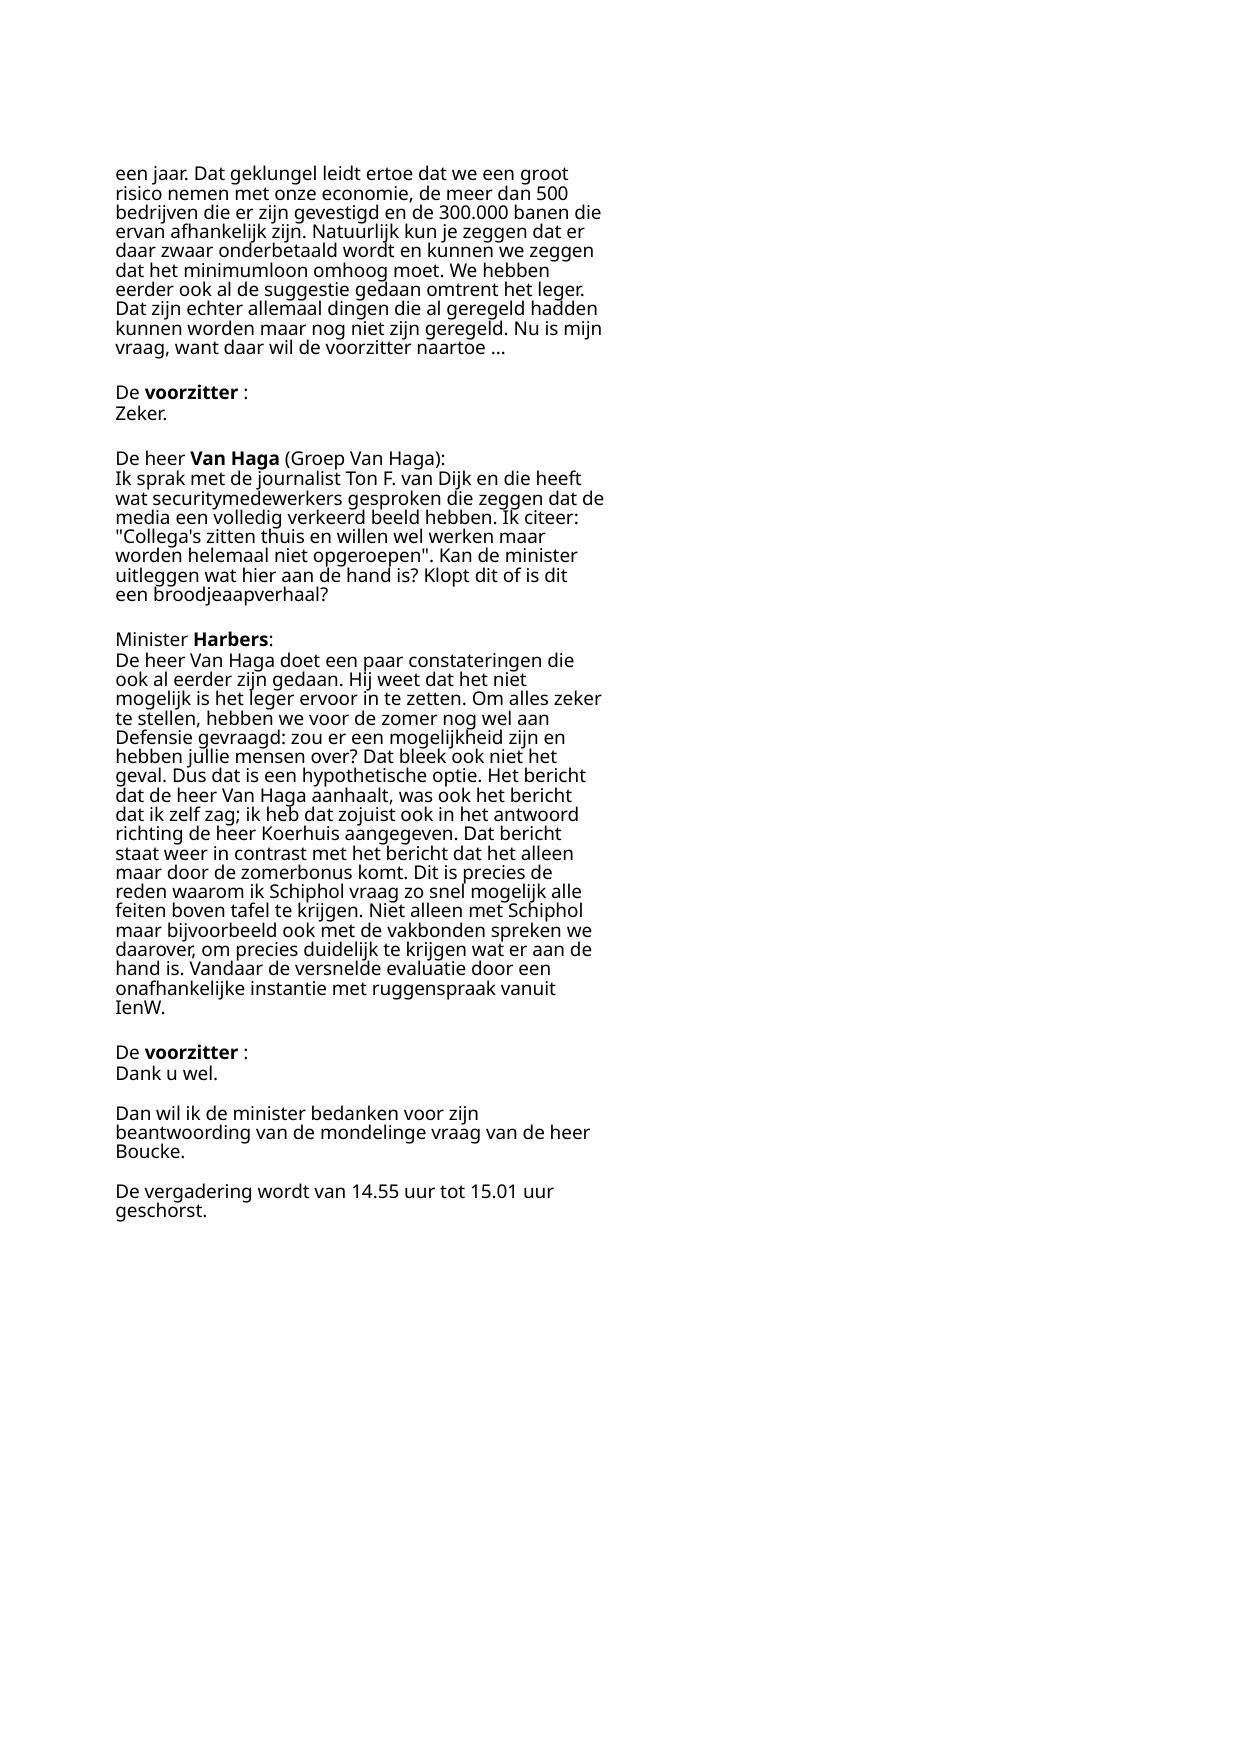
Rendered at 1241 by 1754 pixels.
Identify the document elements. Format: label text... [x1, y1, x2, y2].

text De voorzitter : [115, 1039, 605, 1064]
text Ik sprak met de journalist Ton F. van Dijk en die heeft wat securitymedewerkers gesproken die zeggen dat de media een volledig verkeerd beeld hebben. Ik citeer: "Collega's zitten thuis en willen wel werken maar worden helemaal niet opgeroepen". Kan de minister uitleggen wat hier aan de hand is? Klopt dit of is dit een broodjeaapverhaal? [115, 470, 605, 605]
text Minister Harbers: [115, 626, 605, 652]
text De heer Van Haga doet een paar constateringen die ook al eerder zijn gedaan. Hij weet dat het niet mogelijk is het leger ervoor in te zetten. Om alles zeker te stellen, hebben we voor de zomer nog wel aan Defensie gevraagd: zou er een mogelijkheid zijn en hebben jullie mensen over? Dat bleek ook niet het geval. Dus dat is een hypothetische optie. Het bericht dat de heer Van Haga aanhaalt, was ook het bericht dat ik zelf zag; ik heb dat zojuist ook in het antwoord richting de heer Koerhuis aangegeven. Dat bericht staat weer in contrast met het bericht dat het alleen maar door de zomerbonus komt. Dit is precies de reden waarom ik Schiphol vraag zo snel mogelijk alle feiten boven tafel te krijgen. Niet alleen met Schiphol maar bijvoorbeeld ook met de vakbonden spreken we daarover, om precies duidelijk te krijgen wat er aan de hand is. Vandaar de versnelde evaluatie door een onafhankelijke instantie met ruggenspraak vanuit IenW. [115, 652, 605, 1018]
text De voorzitter : [115, 379, 605, 404]
text De heer Van Haga (Groep Van Haga): [115, 445, 605, 470]
text Dank u wel. [115, 1064, 605, 1084]
text Zeker. [115, 404, 605, 424]
text De vergadering wordt van 14.55 uur tot 15.01 uur geschorst. [115, 1183, 605, 1222]
text Dan wil ik de minister bedanken voor zijn beantwoording van de mondelinge vraag van de heer Boucke. [115, 1104, 605, 1162]
text een jaar. Dat geklungel leidt ertoe dat we een groot risico nemen met onze economie, de meer dan 500 bedrijven die er zijn gevestigd en de 300.000 banen die ervan afhankelijk zijn. Natuurlijk kun je zeggen dat er daar zwaar onderbetaald wordt en kunnen we zeggen dat het minimumloon omhoog moet. We hebben eerder ook al de suggestie gedaan omtrent het leger. Dat zijn echter allemaal dingen die al geregeld hadden kunnen worden maar nog niet zijn geregeld. Nu is mijn vraag, want daar wil de voorzitter naartoe … [115, 165, 605, 358]
